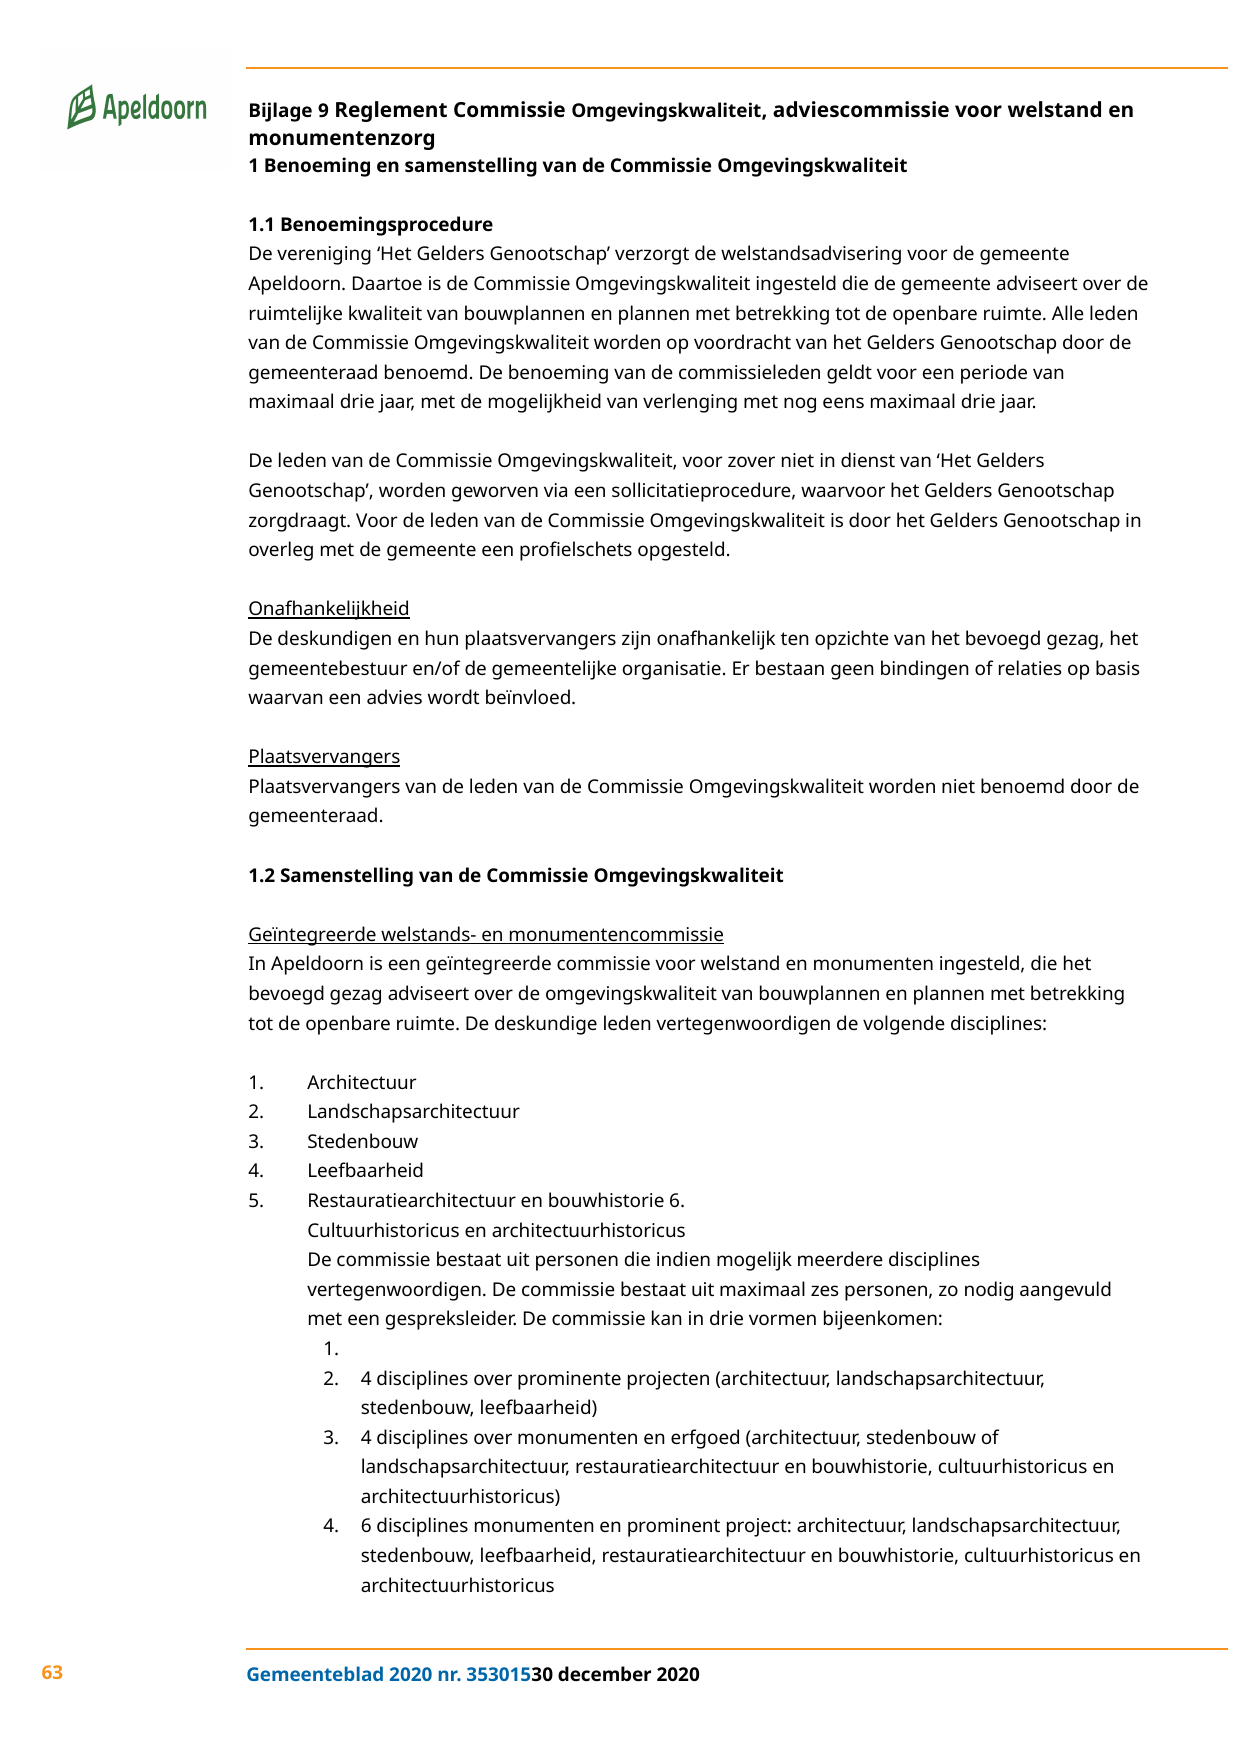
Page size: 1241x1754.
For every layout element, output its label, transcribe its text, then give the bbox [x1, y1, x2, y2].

list 4 disciplines over prominente projecten (architectuur, landschapsarchitectuur, stedenbouw, leefbaarheid) [323, 1365, 1152, 1420]
list Cultuurhistoricus en architectuurhistoricus [248, 1217, 1152, 1242]
text De vereniging ‘Het Gelders Genootschap’ verzorgt de welstandsadvisering voor de gemeente Apeldoorn. Daartoe is de Commissie Omgevingskwaliteit ingesteld die de gemeente adviseert over de ruimtelijke kwaliteit van bouwplannen en plannen met betrekking tot de openbare ruimte. Alle leden van de Commissie Omgevingskwaliteit worden op voordracht van het Gelders Genootschap door de gemeenteraad benoemd. De benoeming van de commissieleden geldt voor een periode van maximaal drie jaar, met de mogelijkheid van verlenging met nog eens maximaal drie jaar. [248, 241, 1152, 414]
text Onafhankelijkheid [248, 596, 1152, 621]
list Restauratiearchitectuur en bouwhistorie 6. [248, 1187, 1152, 1213]
list Leefbaarheid [248, 1158, 1152, 1183]
list 6 disciplines monumenten en prominent project: architectuur, landschapsarchitectuur, stedenbouw, leefbaarheid, restauratiearchitectuur en bouwhistorie, cultuurhistoricus en architectuurhistoricus [323, 1513, 1152, 1597]
text 1.1 Benoemingsprocedure [248, 211, 1152, 237]
text Plaatsvervangers [248, 743, 1152, 769]
list Stedenbouw [248, 1128, 1152, 1154]
text De deskundigen en hun plaatsvervangers zijn onafhankelijk ten opzichte van het bevoegd gezag, het gemeentebestuur en/of de gemeentelijke organisatie. Er bestaan geen bindingen of relaties op basis waarvan een advies wordt beïnvloed. [248, 625, 1152, 710]
text In Apeldoorn is een geïntegreerde commissie voor welstand en monumenten ingesteld, die het bevoegd gezag adviseert over de omgevingskwaliteit van bouwplannen en plannen met betrekking tot de openbare ruimte. De deskundige leden vertegenwoordigen de volgende disciplines: [248, 951, 1152, 1035]
list Landschapsarchitectuur [248, 1098, 1152, 1124]
list Architectuur [248, 1069, 1152, 1094]
text Bijlage 9 Reglement Commissie Omgevingskwaliteit, adviescommissie voor welstand en monumentenzorg [248, 95, 1152, 152]
text 1.2 Samenstelling van de Commissie Omgevingskwaliteit [248, 862, 1152, 887]
list De commissie bestaat uit personen die indien mogelijk meerdere disciplines vertegenwoordigen. De commissie bestaat uit maximaal zes personen, zo nodig aangevuld met een gespreksleider. De commissie kan in drie vormen bijeenkomen: [248, 1246, 1152, 1331]
text De leden van de Commissie Omgevingskwaliteit, voor zover niet in dienst van ‘Het Gelders Genootschap’, worden geworven via een sollicitatieprocedure, waarvoor het Gelders Genootschap zorgdraagt. Voor de leden van de Commissie Omgevingskwaliteit is door het Gelders Genootschap in overleg met de gemeente een profielschets opgesteld. [248, 448, 1152, 562]
text 1 Benoeming en samenstelling van de Commissie Omgevingskwaliteit [248, 152, 1152, 177]
text Geïntegreerde welstands- en monumentencommissie [248, 921, 1152, 947]
picture [41, 47, 231, 172]
list 4 disciplines over monumenten en erfgoed (architectuur, stedenbouw of landschapsarchitectuur, restauratiearchitectuur en bouwhistorie, cultuurhistoricus en architectuurhistoricus) [323, 1424, 1152, 1509]
text Plaatsvervangers van de leden van de Commissie Omgevingskwaliteit worden niet benoemd door de gemeenteraad. [248, 773, 1152, 828]
